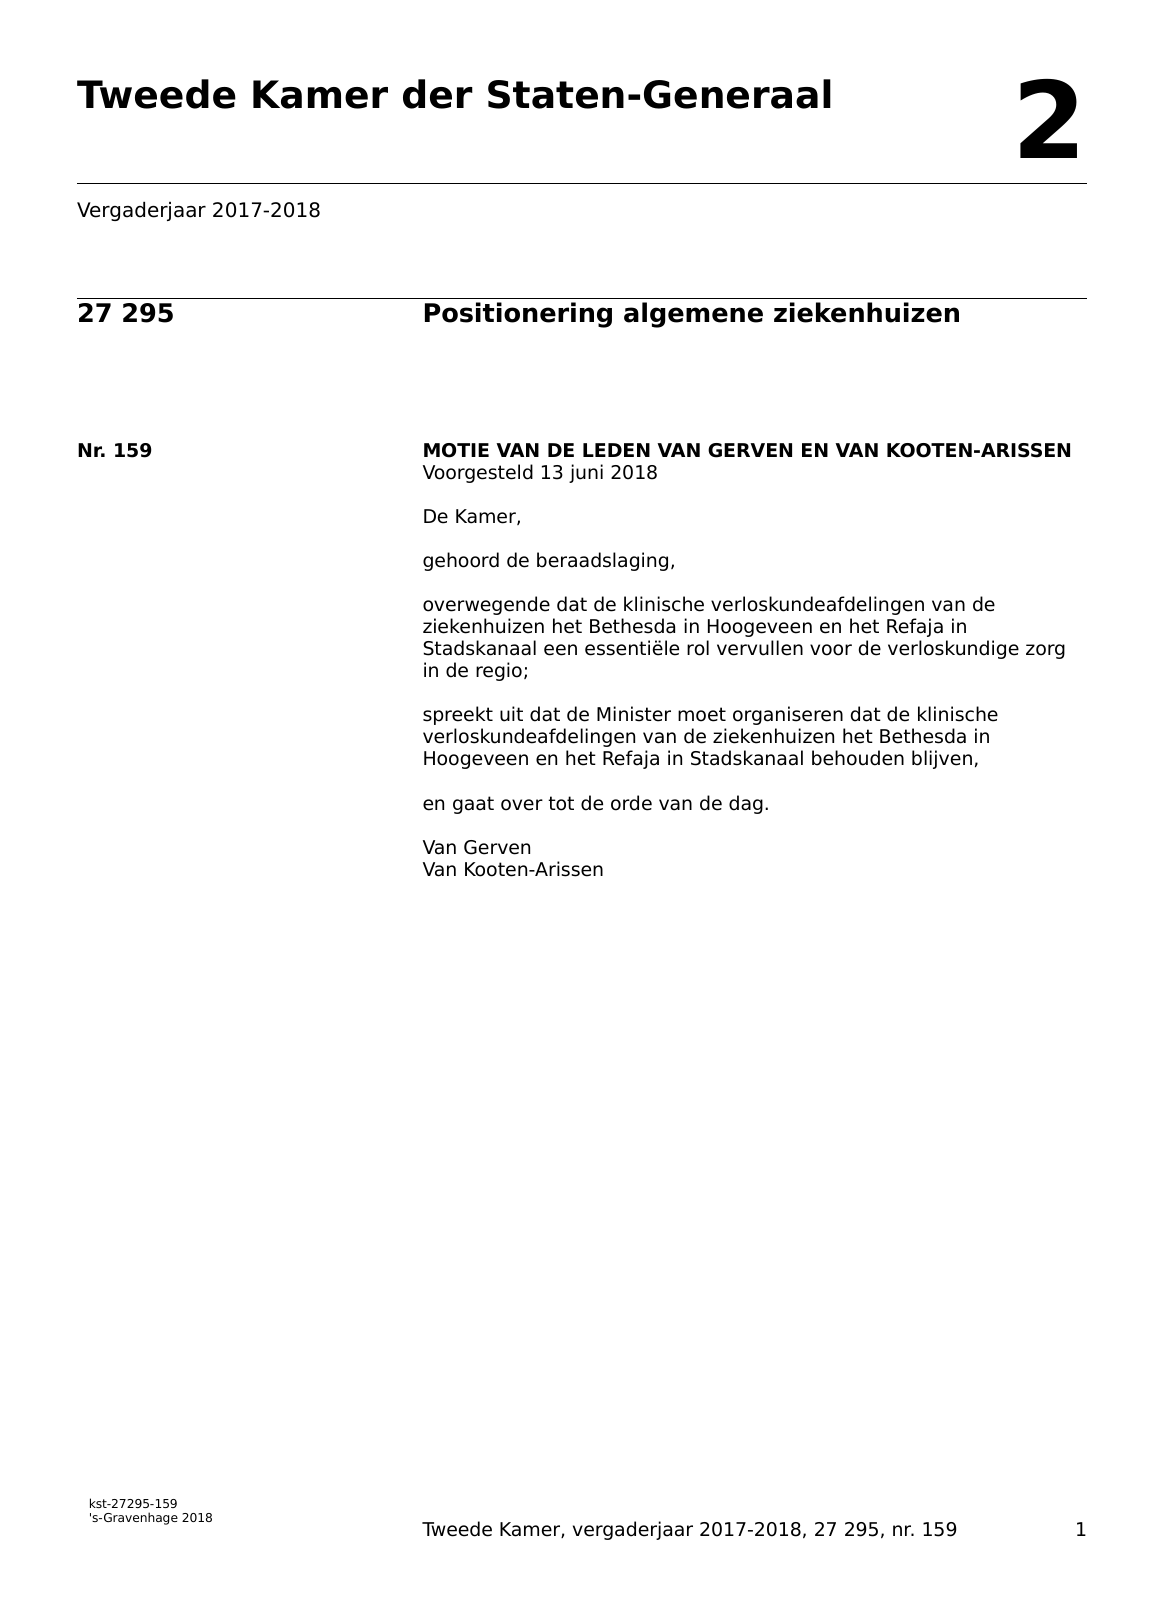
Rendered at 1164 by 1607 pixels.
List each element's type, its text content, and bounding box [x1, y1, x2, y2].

text overwegende dat de klinische verloskundeafdelingen van de ziekenhuizen het Bethesda in Hoogeveen en het Refaja in Stadskanaal een essentiële rol vervullen voor de verloskundige zorg in de regio; [422, 594, 1087, 682]
table_header Tweede Kamer der Staten-Generaal [77, 59, 886, 183]
text De Kamer, [422, 506, 1087, 528]
table_header 2 [886, 59, 1087, 183]
text 's-Gravenhage 2018 [88, 1511, 323, 1525]
text Van Kooten-Arissen [422, 858, 1087, 881]
table_cell Vergaderjaar 2017-2018 [77, 184, 1087, 298]
text en gaat over tot de orde van de dag. [422, 792, 1087, 814]
subtitle 27 295 Positionering algemene ziekenhuizen [77, 299, 1087, 329]
text Van Gerven [422, 837, 1087, 858]
text Voorgesteld 13 juni 2018 [422, 462, 1087, 484]
subtitle Nr. 159 MOTIE VAN DE LEDEN VAN GERVEN EN VAN KOOTEN-ARISSEN [77, 440, 1087, 462]
text spreekt uit dat de Minister moet organiseren dat de klinische verloskundeafdelingen van de ziekenhuizen het Bethesda in Hoogeveen en het Refaja in Stadskanaal behouden blijven, [422, 704, 1087, 770]
text gehoord de beraadslaging, [422, 550, 1087, 572]
text kst-27295-159 [88, 1497, 323, 1511]
